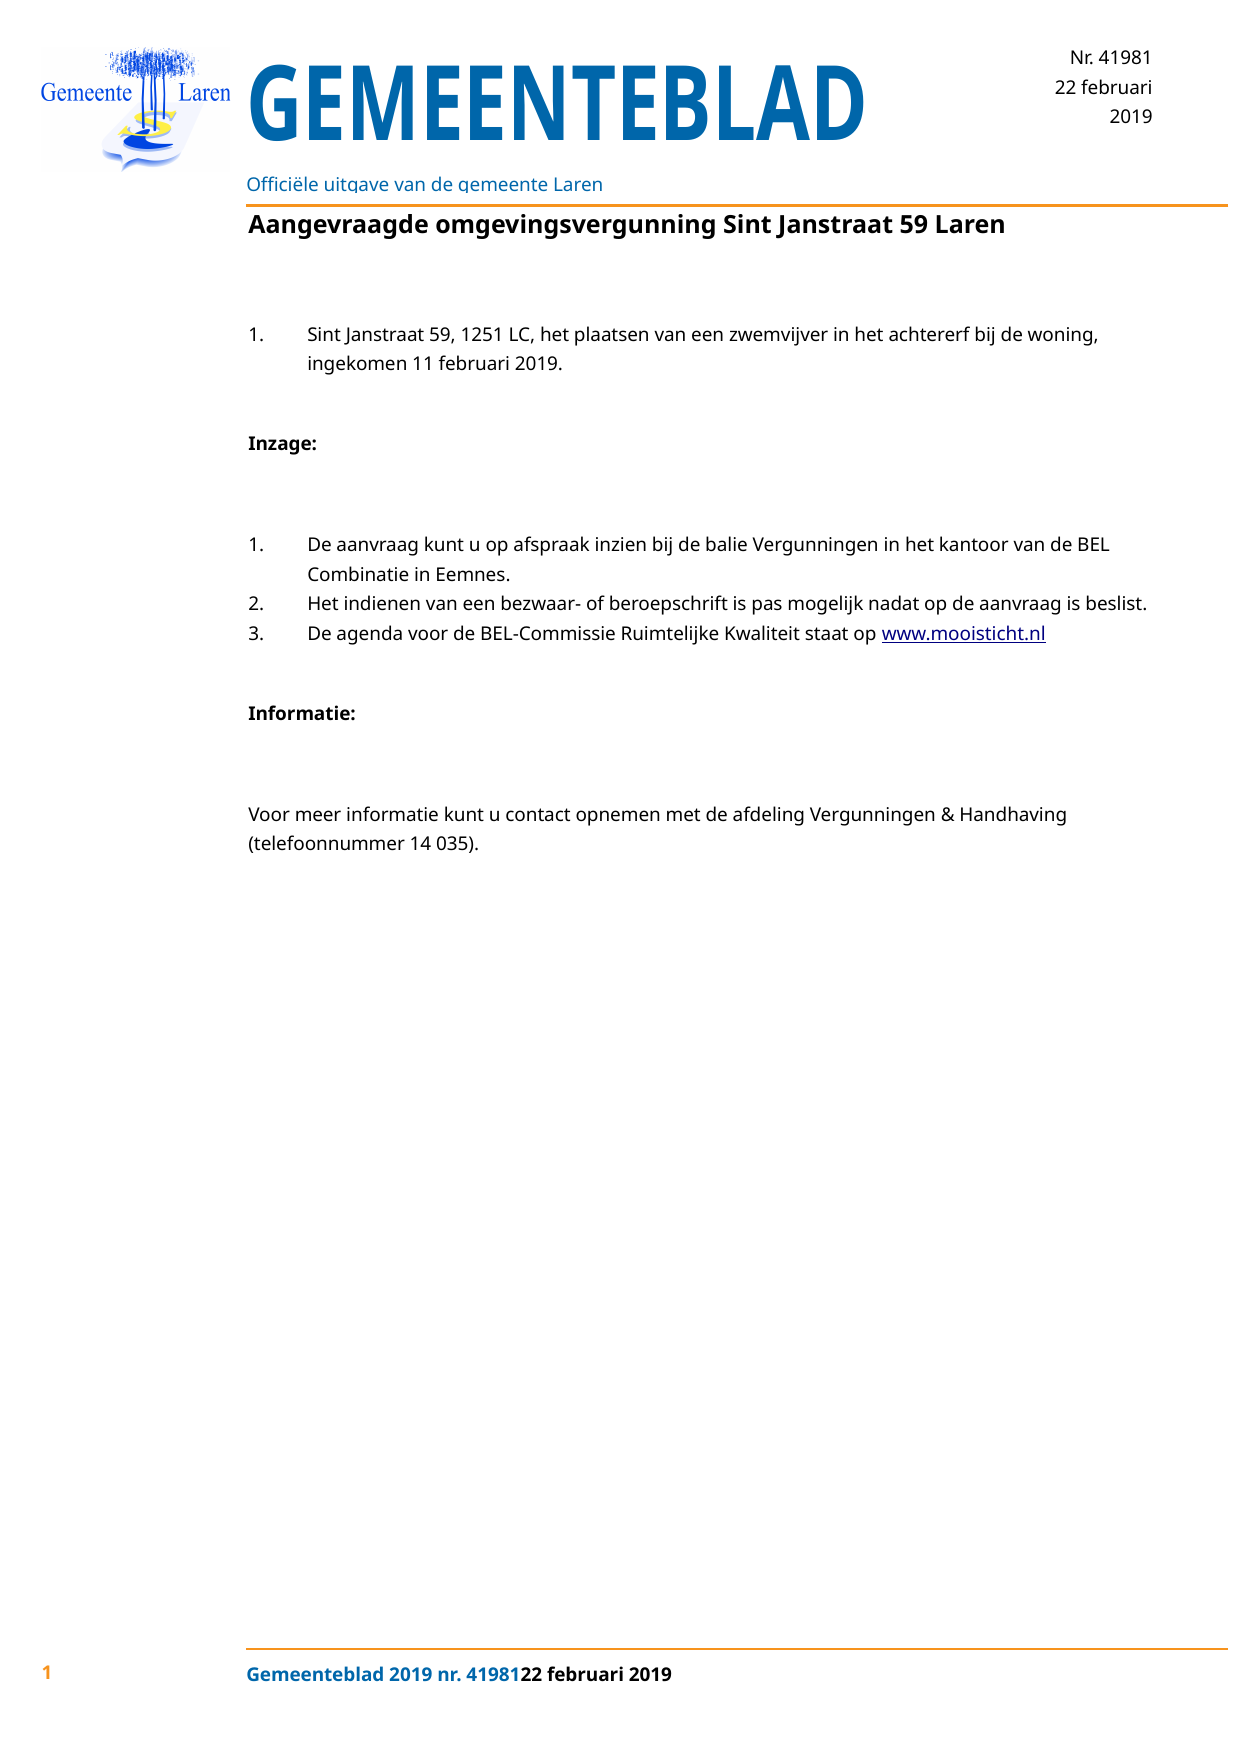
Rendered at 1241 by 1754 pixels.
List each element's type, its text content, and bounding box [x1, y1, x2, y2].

text Informatie: [248, 700, 1152, 726]
list Sint Janstraat 59, 1251 LC, het plaatsen van een zwemvijver in het achtererf bij de woning, ingekomen 11 februari 2019. [248, 321, 1152, 376]
picture [41, 47, 231, 172]
text Voor meer informatie kunt u contact opnemen met de afdeling Vergunningen & Handhaving (telefoonnummer 14 035). [248, 801, 1152, 856]
list Het indienen van een bezwaar- of beroepschrift is pas mogelijk nadat op de aanvraag is beslist. [248, 590, 1152, 616]
list De agenda voor de BEL-Commissie Ruimtelijke Kwaliteit staat op www.mooisticht.nl [248, 620, 1152, 646]
list De aanvraag kunt u op afspraak inzien bij de balie Vergunningen in het kantoor van de BEL Combinatie in Eemnes. [248, 531, 1152, 586]
text Aangevraagde omgevingsvergunning Sint Janstraat 59 Laren [248, 207, 1152, 241]
text Inzage: [248, 430, 1152, 456]
